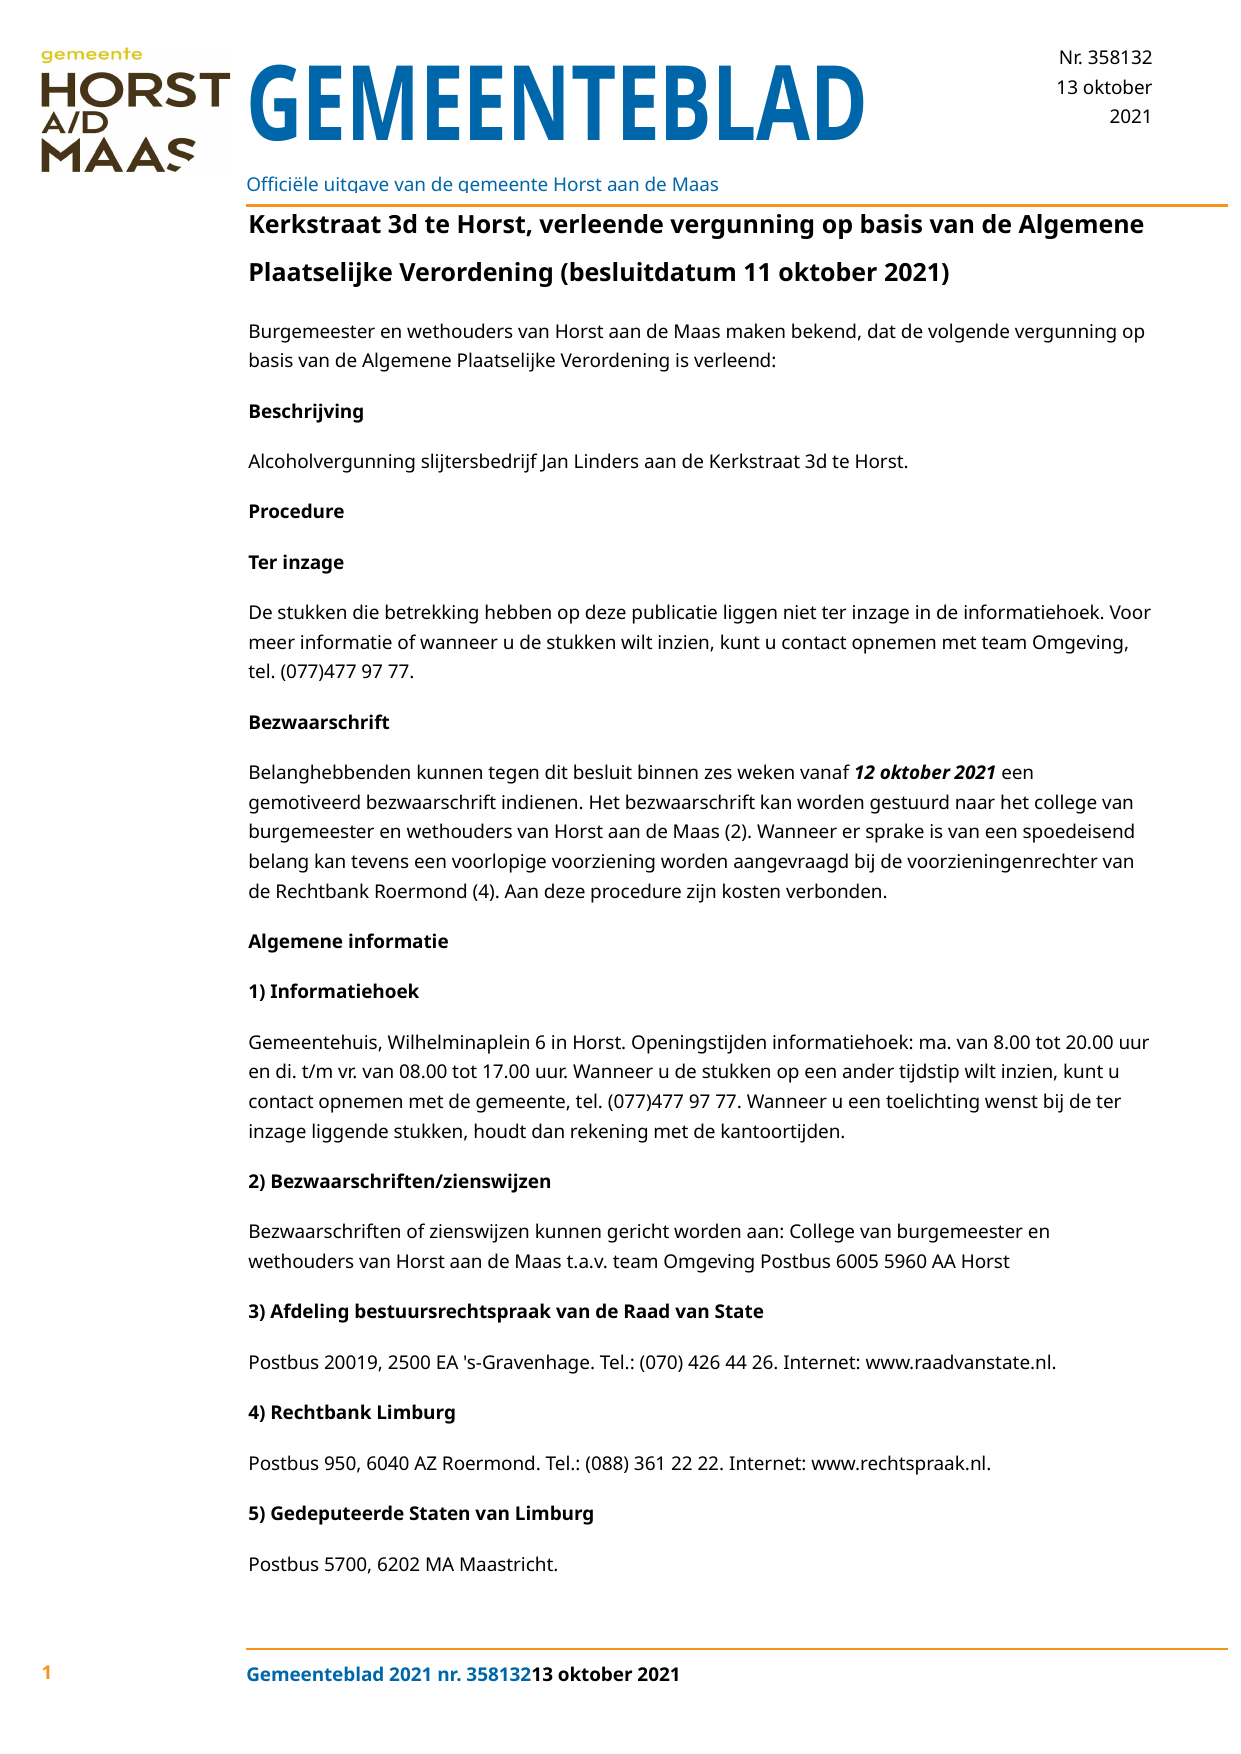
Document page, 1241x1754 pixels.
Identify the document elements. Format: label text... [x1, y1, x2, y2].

text Ter inzage [248, 549, 1152, 575]
text Beschrijving [248, 398, 1152, 424]
text 3) Afdeling bestuursrechtspraak van de Raad van State [248, 1299, 1152, 1324]
text De stukken die betrekking hebben op deze publicatie liggen niet ter inzage in de informatiehoek. Voor meer informatie of wanneer u de stukken wilt inzien, kunt u contact opnemen met team Omgeving, tel. (077)477 97 77. [248, 599, 1152, 684]
text Gemeentehuis, Wilhelminaplein 6 in Horst. Openingstijden informatiehoek: ma. van 8.00 tot 20.00 uur en di. t/m vr. van 08.00 tot 17.00 uur. Wanneer u de stukken op een ander tijdstip wilt inzien, kunt u contact opnemen met de gemeente, tel. (077)477 97 77. Wanneer u een toelichting wenst bij de ter inzage liggende stukken, houdt dan rekening met de kantoortijden. [248, 1029, 1152, 1144]
picture [41, 47, 231, 172]
text Postbus 20019, 2500 EA 's-Gravenhage. Tel.: (070) 426 44 26. Internet: www.raadvanstate.nl. [248, 1349, 1152, 1375]
text Postbus 950, 6040 AZ Roermond. Tel.: (088) 361 22 22. Internet: www.rechtspraak.nl. [248, 1450, 1152, 1476]
text 1) Informatiehoek [248, 979, 1152, 1004]
text 5) Gedeputeerde Staten van Limburg [248, 1500, 1152, 1526]
text Bezwaarschriften of zienswijzen kunnen gericht worden aan: College van burgemeester en wethouders van Horst aan de Maas t.a.v. team Omgeving Postbus 6005 5960 AA Horst [248, 1219, 1152, 1274]
text Procedure [248, 499, 1152, 524]
text Burgemeester en wethouders van Horst aan de Maas maken bekend, dat de volgende vergunning op basis van de Algemene Plaatselijke Verordening is verleend: [248, 318, 1152, 373]
text 4) Rechtbank Limburg [248, 1399, 1152, 1425]
text Bezwaarschrift [248, 709, 1152, 735]
text Alcoholvergunning slijtersbedrijf Jan Linders aan de Kerkstraat 3d te Horst. [248, 448, 1152, 474]
text Belanghebbenden kunnen tegen dit besluit binnen zes weken vanaf 12 oktober 2021 een gemotiveerd bezwaarschrift indienen. Het bezwaarschrift kan worden gestuurd naar het college van burgemeester en wethouders van Horst aan de Maas (2). Wanneer er sprake is van een spoedeisend belang kan tevens een voorlopige voorziening worden aangevraagd bij de voorzieningenrechter van de Rechtbank Roermond (4). Aan deze procedure zijn kosten verbonden. [248, 759, 1152, 904]
text Postbus 5700, 6202 MA Maastricht. [248, 1551, 1152, 1577]
text Kerkstraat 3d te Horst, verleende vergunning op basis van de Algemene Plaatselijke Verordening (besluitdatum 11 oktober 2021) [248, 207, 1152, 288]
text Algemene informatie [248, 928, 1152, 954]
text 2) Bezwaarschriften/zienswijzen [248, 1168, 1152, 1194]
